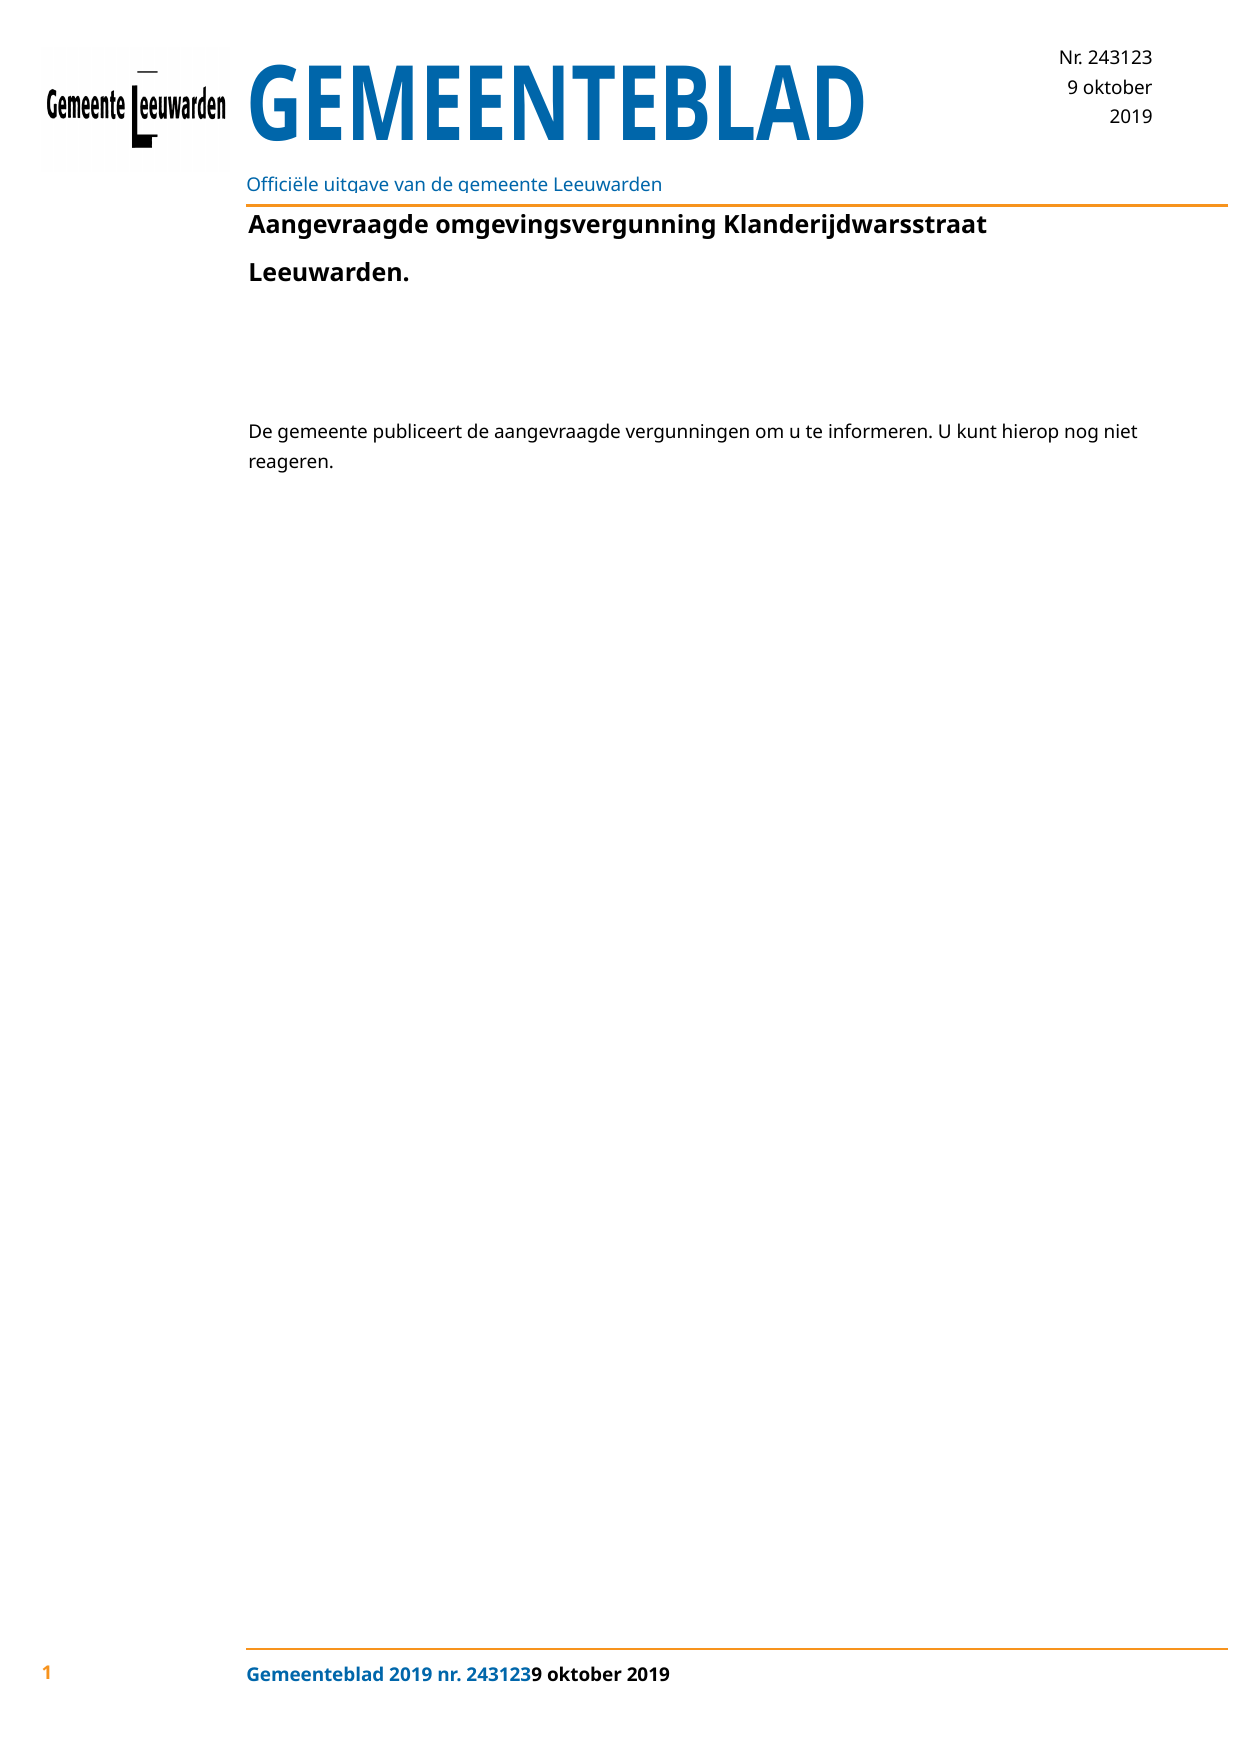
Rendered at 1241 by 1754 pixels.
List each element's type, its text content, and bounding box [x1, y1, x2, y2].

text Aangevraagde omgevingsvergunning Klanderijdwarsstraat Leeuwarden. [248, 207, 1152, 288]
text De gemeente publiceert de aangevraagde vergunningen om u te informeren. U kunt hierop nog niet reageren. [248, 419, 1152, 474]
picture [41, 47, 231, 172]
